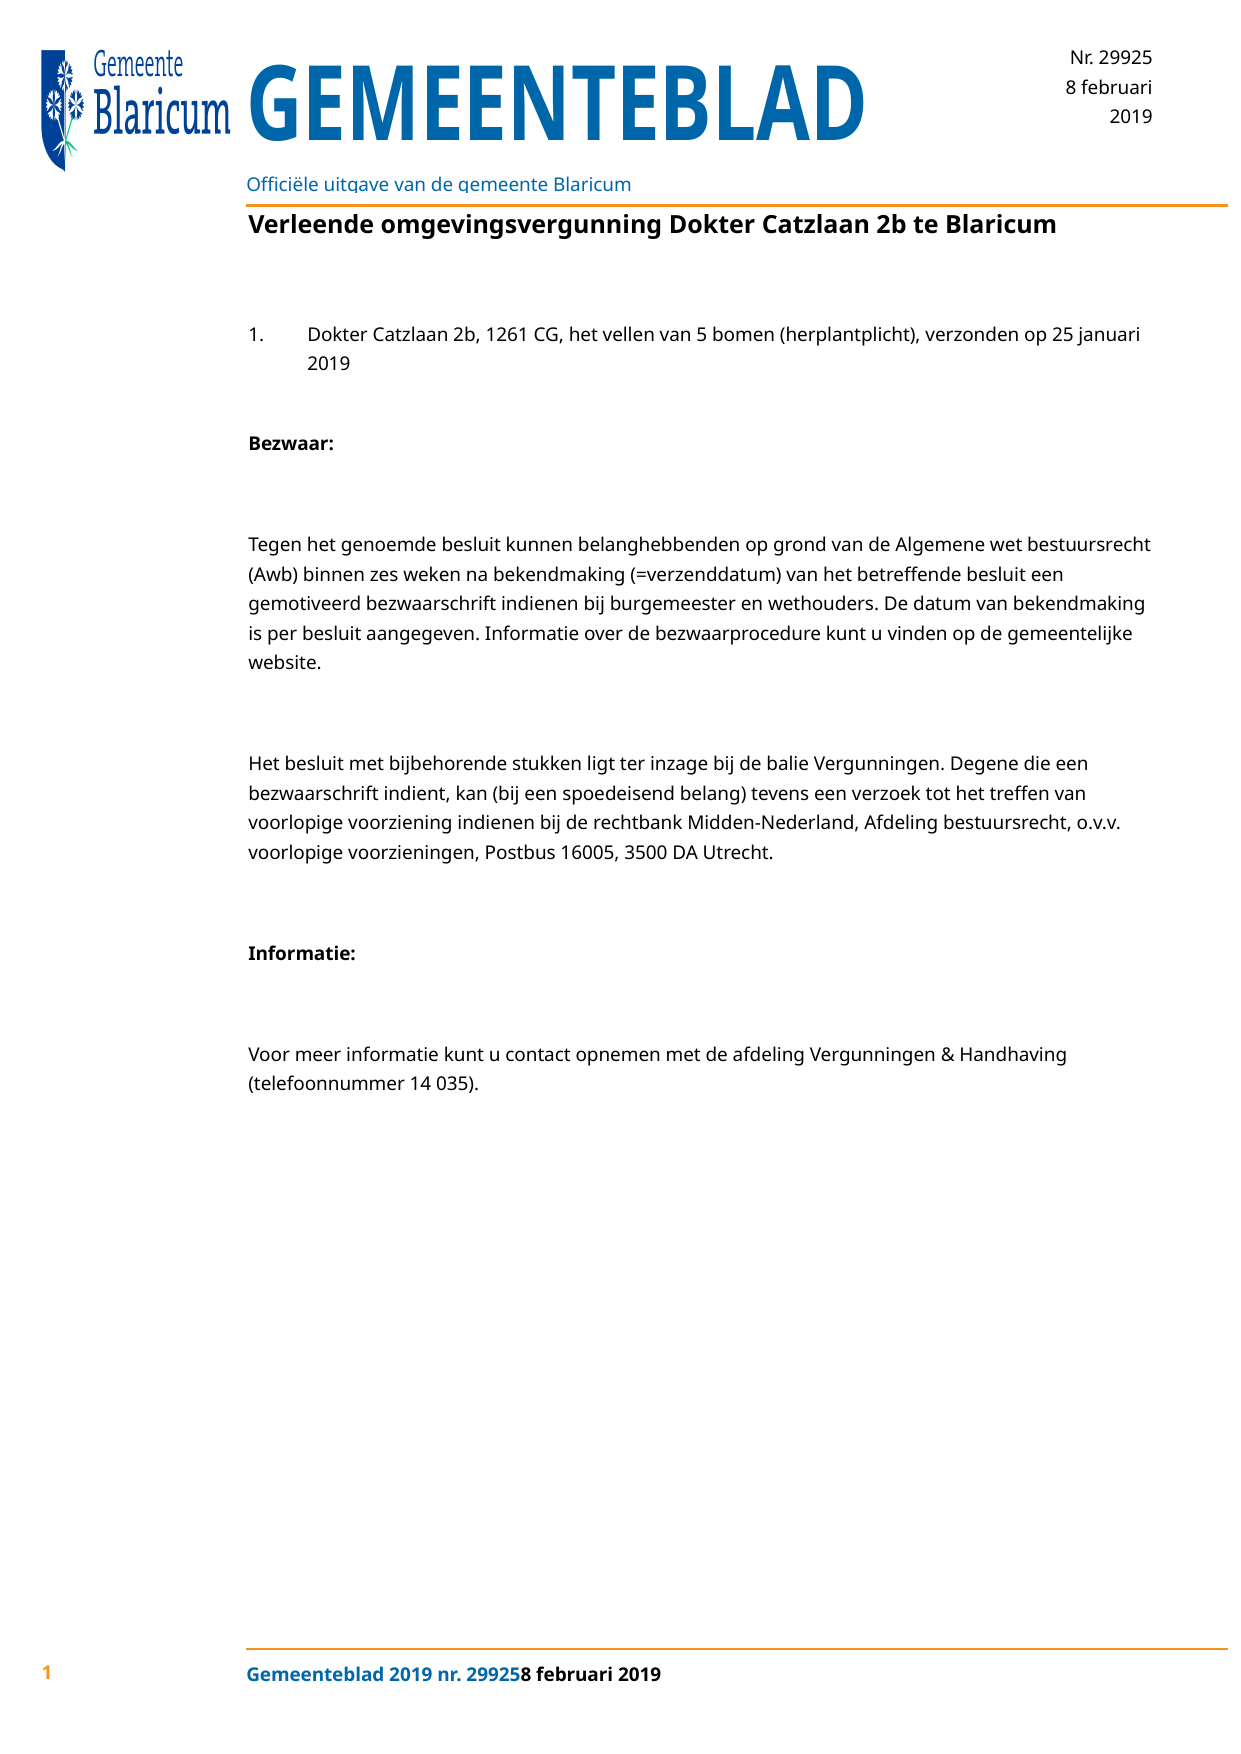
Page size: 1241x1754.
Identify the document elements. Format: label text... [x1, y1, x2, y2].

picture [41, 47, 231, 172]
text Bezwaar: [248, 430, 1152, 456]
text Het besluit met bijbehorende stukken ligt ter inzage bij de balie Vergunningen. Degene die een bezwaarschrift indient, kan (bij een spoedeisend belang) tevens een verzoek tot het treffen van voorlopige voorziening indienen bij de rechtbank Midden-Nederland, Afdeling bestuursrecht, o.v.v. voorlopige voorzieningen, Postbus 16005, 3500 DA Utrecht. [248, 750, 1152, 865]
text Voor meer informatie kunt u contact opnemen met de afdeling Vergunningen & Handhaving (telefoonnummer 14 035). [248, 1041, 1152, 1096]
text Verleende omgevingsvergunning Dokter Catzlaan 2b te Blaricum [248, 207, 1152, 241]
list Dokter Catzlaan 2b, 1261 CG, het vellen van 5 bomen (herplantplicht), verzonden op 25 januari 2019 [248, 321, 1152, 376]
text Tegen het genoemde besluit kunnen belanghebbenden op grond van de Algemene wet bestuursrecht (Awb) binnen zes weken na bekendmaking (=verzenddatum) van het betreffende besluit een gemotiveerd bezwaarschrift indienen bij burgemeester en wethouders. De datum van bekendmaking is per besluit aangegeven. Informatie over de bezwaarprocedure kunt u vinden op de gemeentelijke website. [248, 531, 1152, 675]
text Informatie: [248, 940, 1152, 966]
